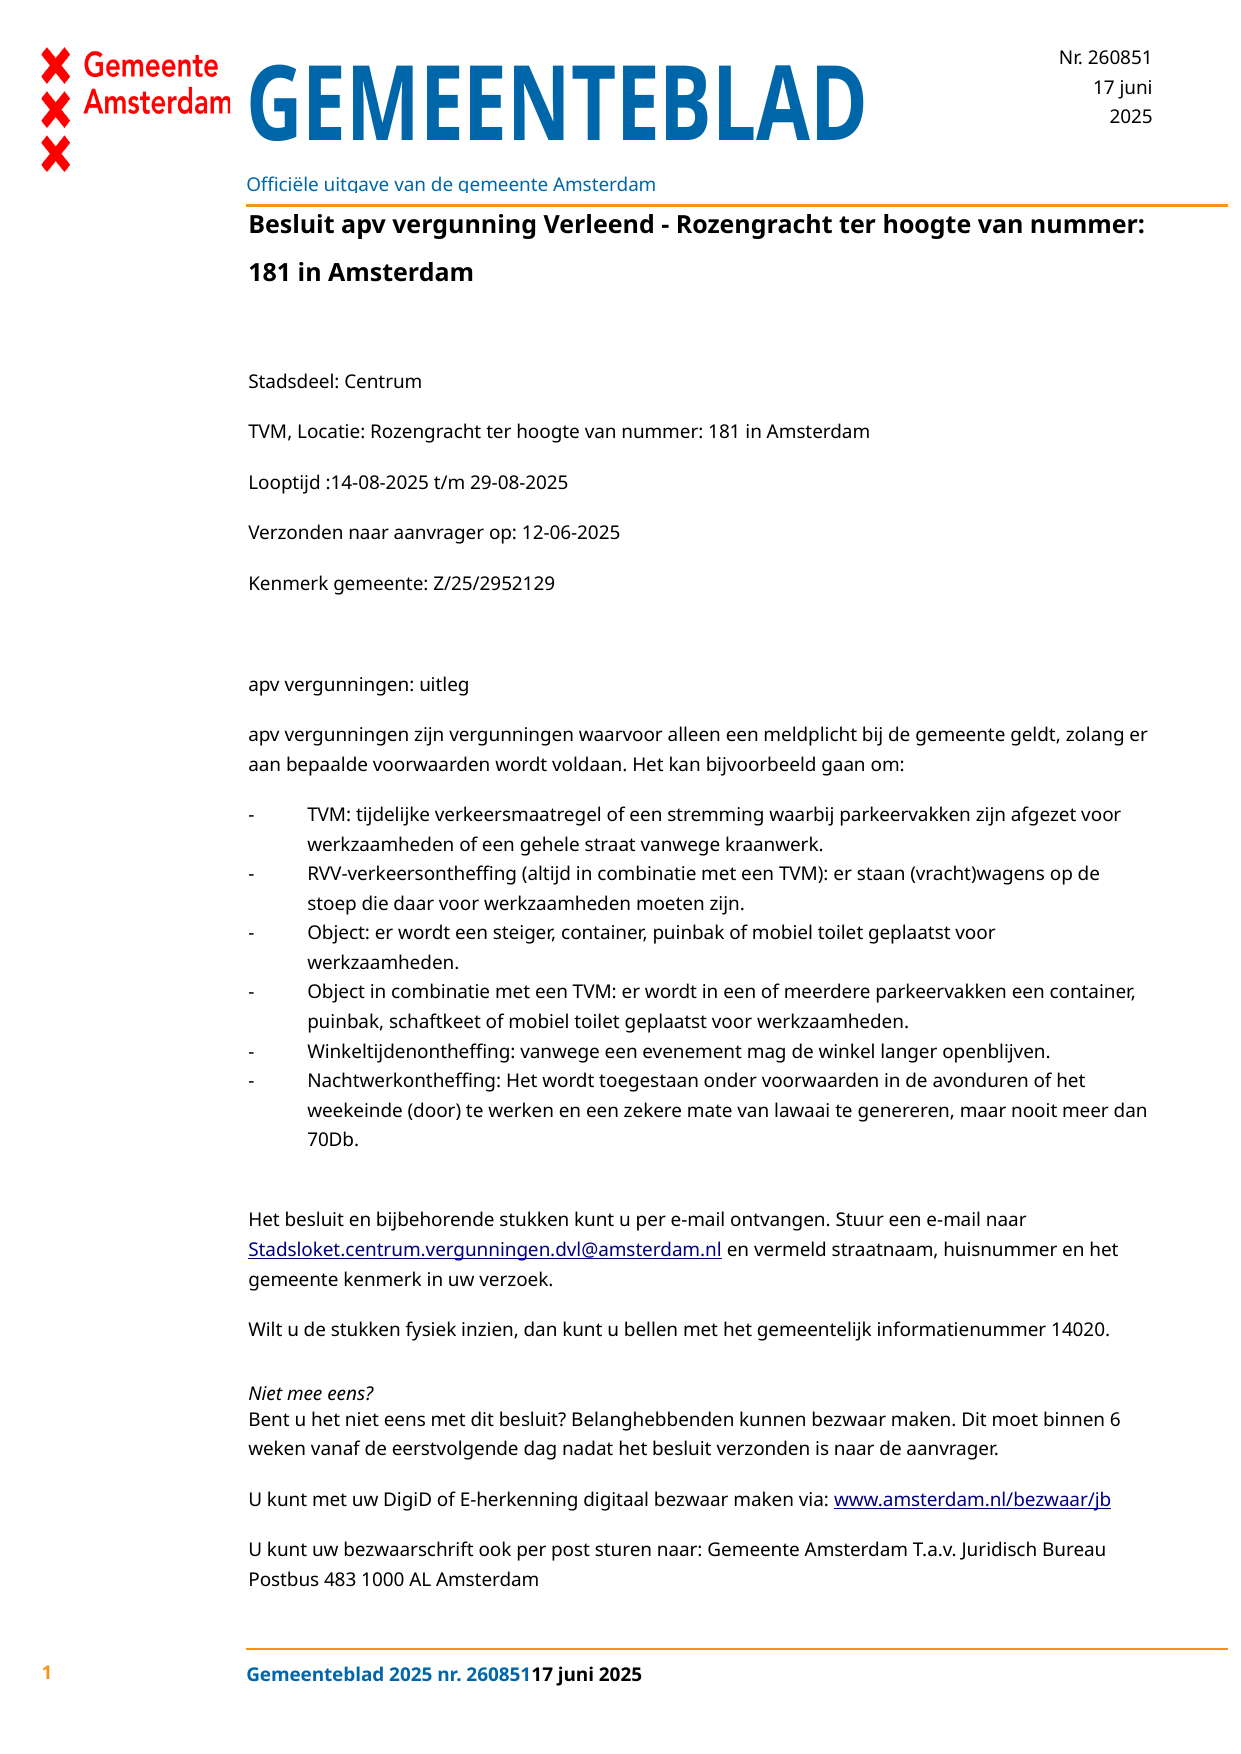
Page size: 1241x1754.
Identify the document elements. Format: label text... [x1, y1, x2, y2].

text Kenmerk gemeente: Z/25/2952129 [248, 570, 1152, 596]
picture [41, 47, 231, 172]
text apv vergunningen: uitleg [248, 671, 1152, 697]
text Wilt u de stukken fysiek inzien, dan kunt u bellen met het gemeentelijk informatienummer 14020. [248, 1316, 1152, 1342]
text Bent u het niet eens met dit besluit? Belanghebbenden kunnen bezwaar maken. Dit moet binnen 6 weken vanaf de eerstvolgende dag nadat het besluit verzonden is naar de aanvrager. [248, 1406, 1152, 1461]
text Besluit apv vergunning Verleend - Rozengracht ter hoogte van nummer: 181 in Amsterdam [248, 207, 1152, 288]
text apv vergunningen zijn vergunningen waarvoor alleen een meldplicht bij de gemeente geldt, zolang er aan bepaalde voorwaarden wordt voldaan. Het kan bijvoorbeeld gaan om: [248, 721, 1152, 777]
text Stadsdeel: Centrum [248, 368, 1152, 394]
list TVM: tijdelijke verkeersmaatregel of een stremming waarbij parkeervakken zijn afgezet voor werkzaamheden of een gehele straat vanwege kraanwerk. [248, 801, 1152, 857]
text Verzonden naar aanvrager op: 12-06-2025 [248, 519, 1152, 545]
text Het besluit en bijbehorende stukken kunt u per e-mail ontvangen. Stuur een e-mail naar Stadsloket.centrum.vergunningen.dvl@amsterdam.nl en vermeld straatnaam, huisnummer en het gemeente kenmerk in uw verzoek. [248, 1207, 1152, 1292]
list Object in combinatie met een TVM: er wordt in een of meerdere parkeervakken een container, puinbak, schaftkeet of mobiel toilet geplaatst voor werkzaamheden. [248, 979, 1152, 1034]
list RVV-verkeersontheffing (altijd in combinatie met een TVM): er staan (vracht)wagens op de stoep die daar voor werkzaamheden moeten zijn. [248, 860, 1152, 916]
text Niet mee eens? [248, 1380, 1152, 1406]
text TVM, Locatie: Rozengracht ter hoogte van nummer: 181 in Amsterdam [248, 419, 1152, 444]
text U kunt met uw DigiD of E-herkenning digitaal bezwaar maken via: www.amsterdam.nl/bezwaar/jb [248, 1486, 1152, 1512]
list Winkeltijdenontheffing: vanwege een evenement mag de winkel langer openblijven. [248, 1038, 1152, 1064]
text Looptijd :14-08-2025 t/m 29-08-2025 [248, 469, 1152, 495]
text U kunt uw bezwaarschrift ook per post sturen naar: Gemeente Amsterdam T.a.v. Juridisch Bureau Postbus 483 1000 AL Amsterdam [248, 1536, 1152, 1592]
list Nachtwerkontheffing: Het wordt toegestaan onder voorwaarden in de avonduren of het weekeinde (door) te werken en een zekere mate van lawaai te genereren, maar nooit meer dan 70Db. [248, 1067, 1152, 1152]
list Object: er wordt een steiger, container, puinbak of mobiel toilet geplaatst voor werkzaamheden. [248, 919, 1152, 975]
